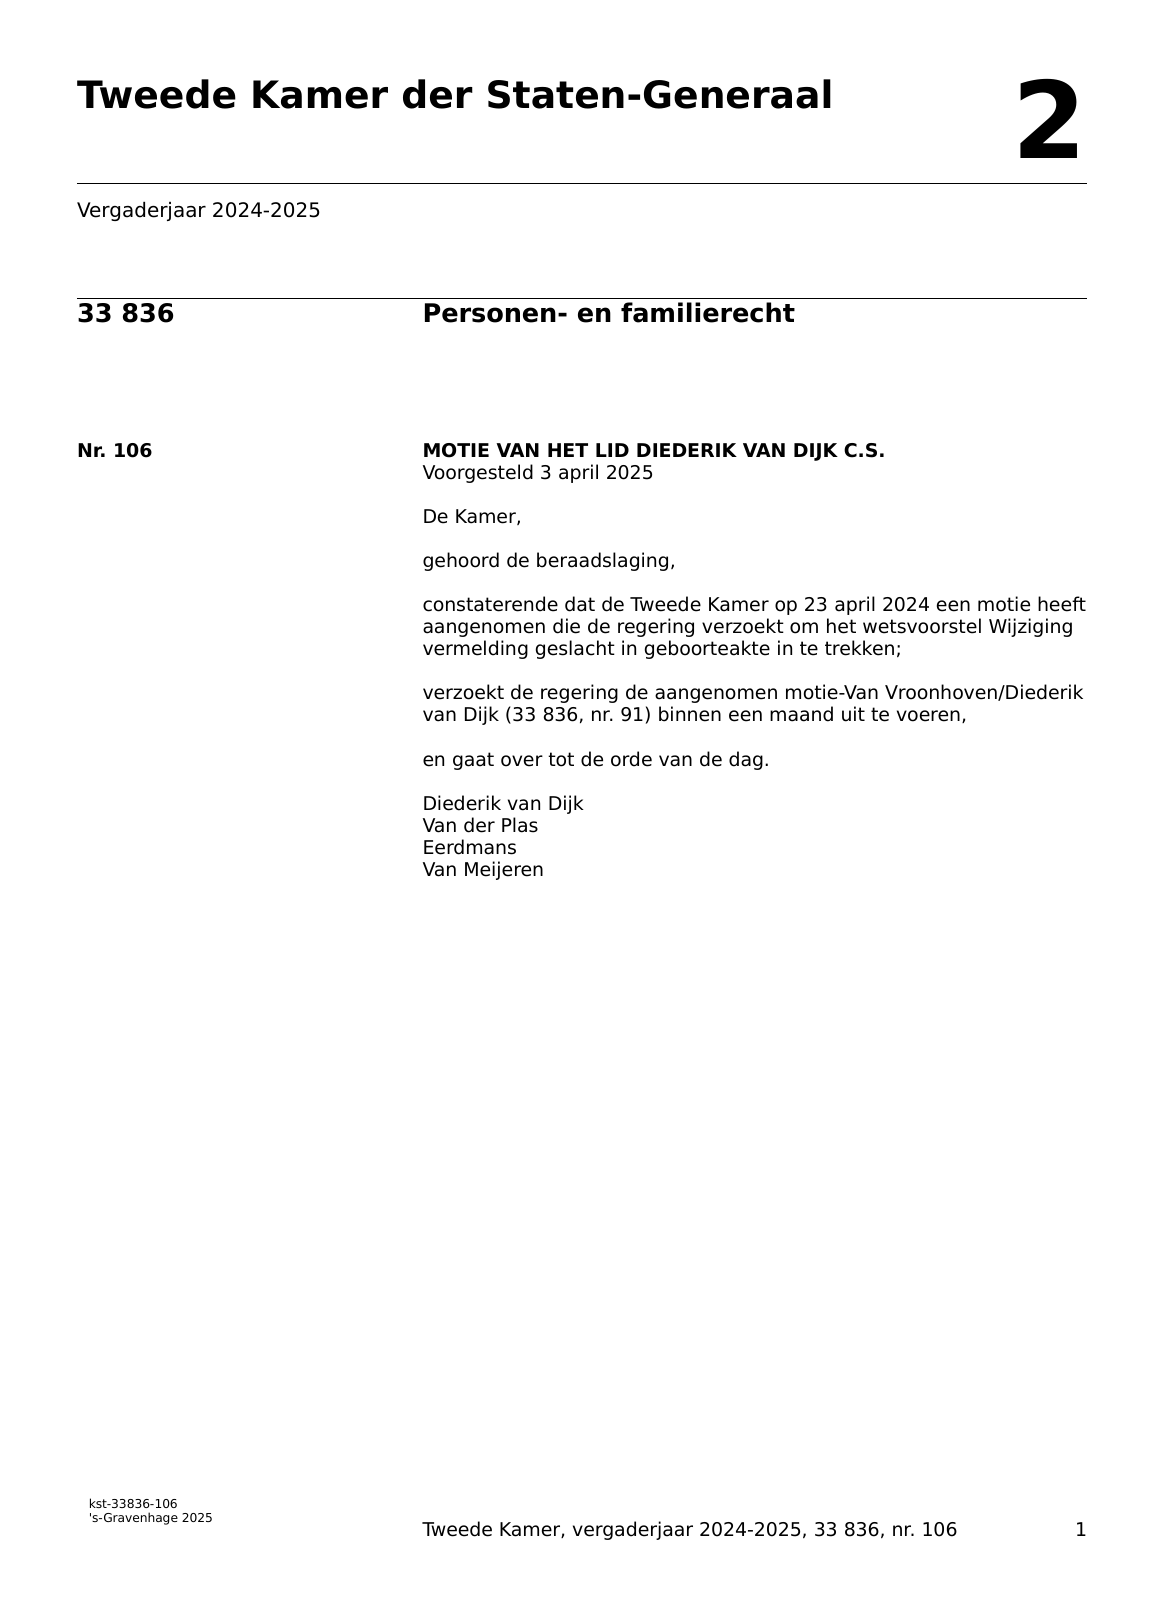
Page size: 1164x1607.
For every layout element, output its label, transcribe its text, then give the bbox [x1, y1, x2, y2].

text en gaat over tot de orde van de dag. [422, 748, 1087, 770]
text De Kamer, [422, 506, 1087, 528]
table_cell Vergaderjaar 2024-2025 [77, 184, 1087, 298]
table_header 2 [886, 59, 1087, 183]
table_header Tweede Kamer der Staten-Generaal [77, 59, 886, 183]
text 's-Gravenhage 2025 [88, 1511, 323, 1525]
text gehoord de beraadslaging, [422, 550, 1087, 572]
subtitle 33 836 Personen- en familierecht [77, 299, 1087, 329]
text Eerdmans [422, 837, 1087, 858]
text Van Meijeren [422, 858, 1087, 881]
text verzoekt de regering de aangenomen motie-Van Vroonhoven/Diederik van Dijk (33 836, nr. 91) binnen een maand uit te voeren, [422, 682, 1087, 726]
text constaterende dat de Tweede Kamer op 23 april 2024 een motie heeft aangenomen die de regering verzoekt om het wetsvoorstel Wijziging vermelding geslacht in geboorteakte in te trekken; [422, 594, 1087, 660]
text kst-33836-106 [88, 1497, 323, 1511]
text Voorgesteld 3 april 2025 [422, 462, 1087, 484]
subtitle Nr. 106 MOTIE VAN HET LID DIEDERIK VAN DIJK C.S. [77, 440, 1087, 462]
text Diederik van Dijk [422, 793, 1087, 814]
text Van der Plas [422, 814, 1087, 837]
